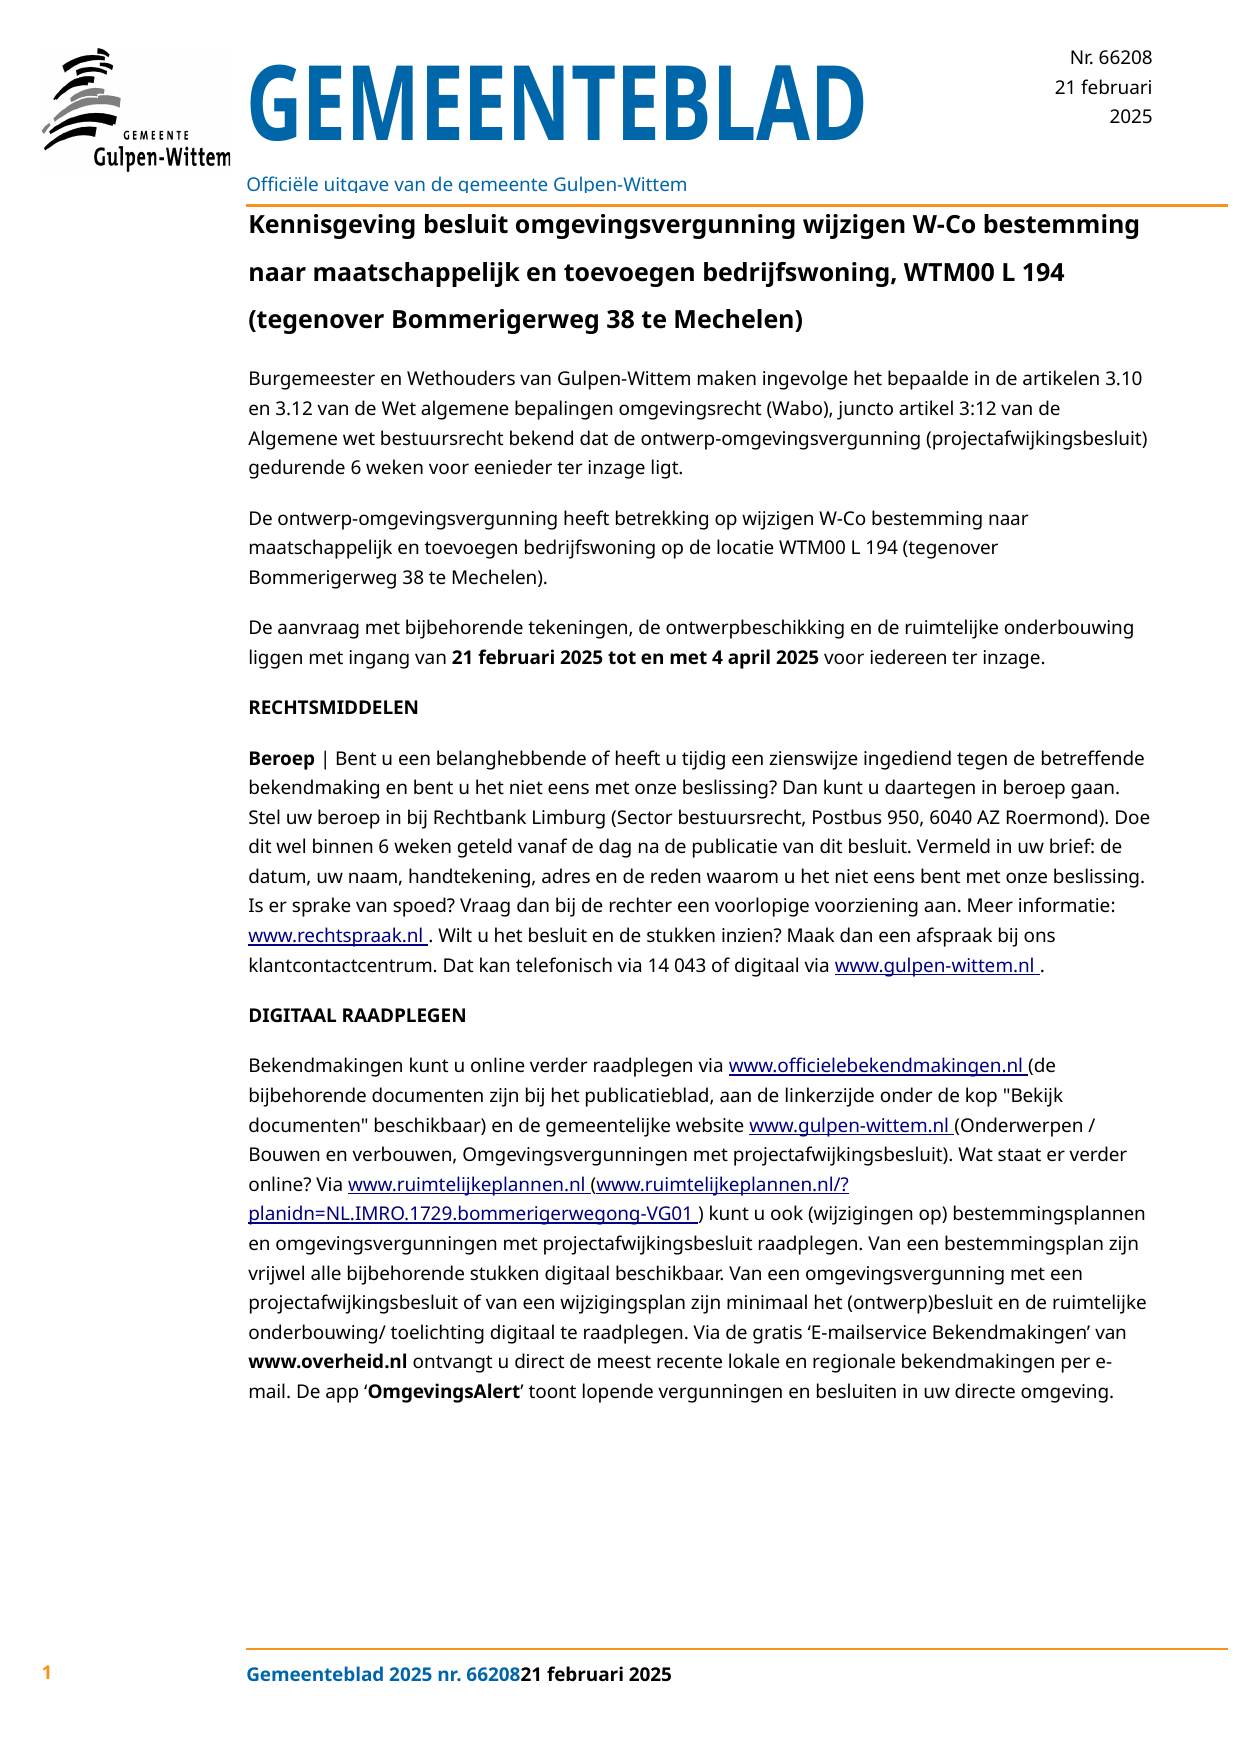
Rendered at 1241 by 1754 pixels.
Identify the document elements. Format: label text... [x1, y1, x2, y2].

text Kennisgeving besluit omgevingsvergunning wijzigen W-Co bestemming naar maatschappelijk en toevoegen bedrijfswoning, WTM00 L 194 (tegenover Bommerigerweg 38 te Mechelen) [248, 207, 1152, 336]
text Beroep | Bent u een belanghebbende of heeft u tijdig een zienswijze ingediend tegen de betreffende bekendmaking en bent u het niet eens met onze beslissing? Dan kunt u daartegen in beroep gaan. Stel uw beroep in bij Rechtbank Limburg (Sector bestuursrecht, Postbus 950, 6040 AZ Roermond). Doe dit wel binnen 6 weken geteld vanaf de dag na de publicatie van dit besluit. Vermeld in uw brief: de datum, uw naam, handtekening, adres en de reden waarom u het niet eens bent met onze beslissing. Is er sprake van spoed? Vraag dan bij de rechter een voorlopige voorziening aan. Meer informatie: www.rechtspraak.nl . Wilt u het besluit en de stukken inzien? Maak dan een afspraak bij ons klantcontactcentrum. Dat kan telefonisch via 14 043 of digitaal via www.gulpen-wittem.nl . [248, 745, 1152, 977]
text DIGITAAL RAADPLEGEN [248, 1002, 1152, 1028]
text De aanvraag met bijbehorende tekeningen, de ontwerpbeschikking en de ruimtelijke onderbouwing liggen met ingang van 21 februari 2025 tot en met 4 april 2025 voor iedereen ter inzage. [248, 614, 1152, 669]
text De ontwerp-omgevingsvergunning heeft betrekking op wijzigen W-Co bestemming naar maatschappelijk en toevoegen bedrijfswoning op de locatie WTM00 L 194 (tegenover Bommerigerweg 38 te Mechelen). [248, 505, 1152, 589]
picture [41, 47, 231, 172]
text Burgemeester en Wethouders van Gulpen-Wittem maken ingevolge het bepaalde in de artikelen 3.10 en 3.12 van de Wet algemene bepalingen omgevingsrecht (Wabo), juncto artikel 3:12 van de Algemene wet bestuursrecht bekend dat de ontwerp-omgevingsvergunning (projectafwijkingsbesluit) gedurende 6 weken voor eenieder ter inzage ligt. [248, 366, 1152, 480]
text Bekendmakingen kunt u online verder raadplegen via www.officielebekendmakingen.nl (de bijbehorende documenten zijn bij het publicatieblad, aan de linkerzijde onder de kop "Bekijk documenten" beschikbaar) en de gemeentelijke website www.gulpen-wittem.nl (Onderwerpen / Bouwen en verbouwen, Omgevingsvergunningen met projectafwijkingsbesluit). Wat staat er verder online? Via www.ruimtelijkeplannen.nl (www.ruimtelijkeplannen.nl/?planidn=NL.IMRO.1729.bommerigerwegong-VG01 ) kunt u ook (wijzigingen op) bestemmingsplannen en omgevingsvergunningen met projectafwijkingsbesluit raadplegen. Van een bestemmingsplan zijn vrijwel alle bijbehorende stukken digitaal beschikbaar. Van een omgevingsvergunning met een projectafwijkingsbesluit of van een wijzigingsplan zijn minimaal het (ontwerp)besluit en de ruimtelijke onderbouwing/ toelichting digitaal te raadplegen. Via de gratis ‘E-mailservice Bekendmakingen’ van www.overheid.nl ontvangt u direct de meest recente lokale en regionale bekendmakingen per e-mail. De app ‘OmgevingsAlert’ toont lopende vergunningen en besluiten in uw directe omgeving. [248, 1053, 1152, 1404]
text RECHTSMIDDELEN [248, 694, 1152, 720]
